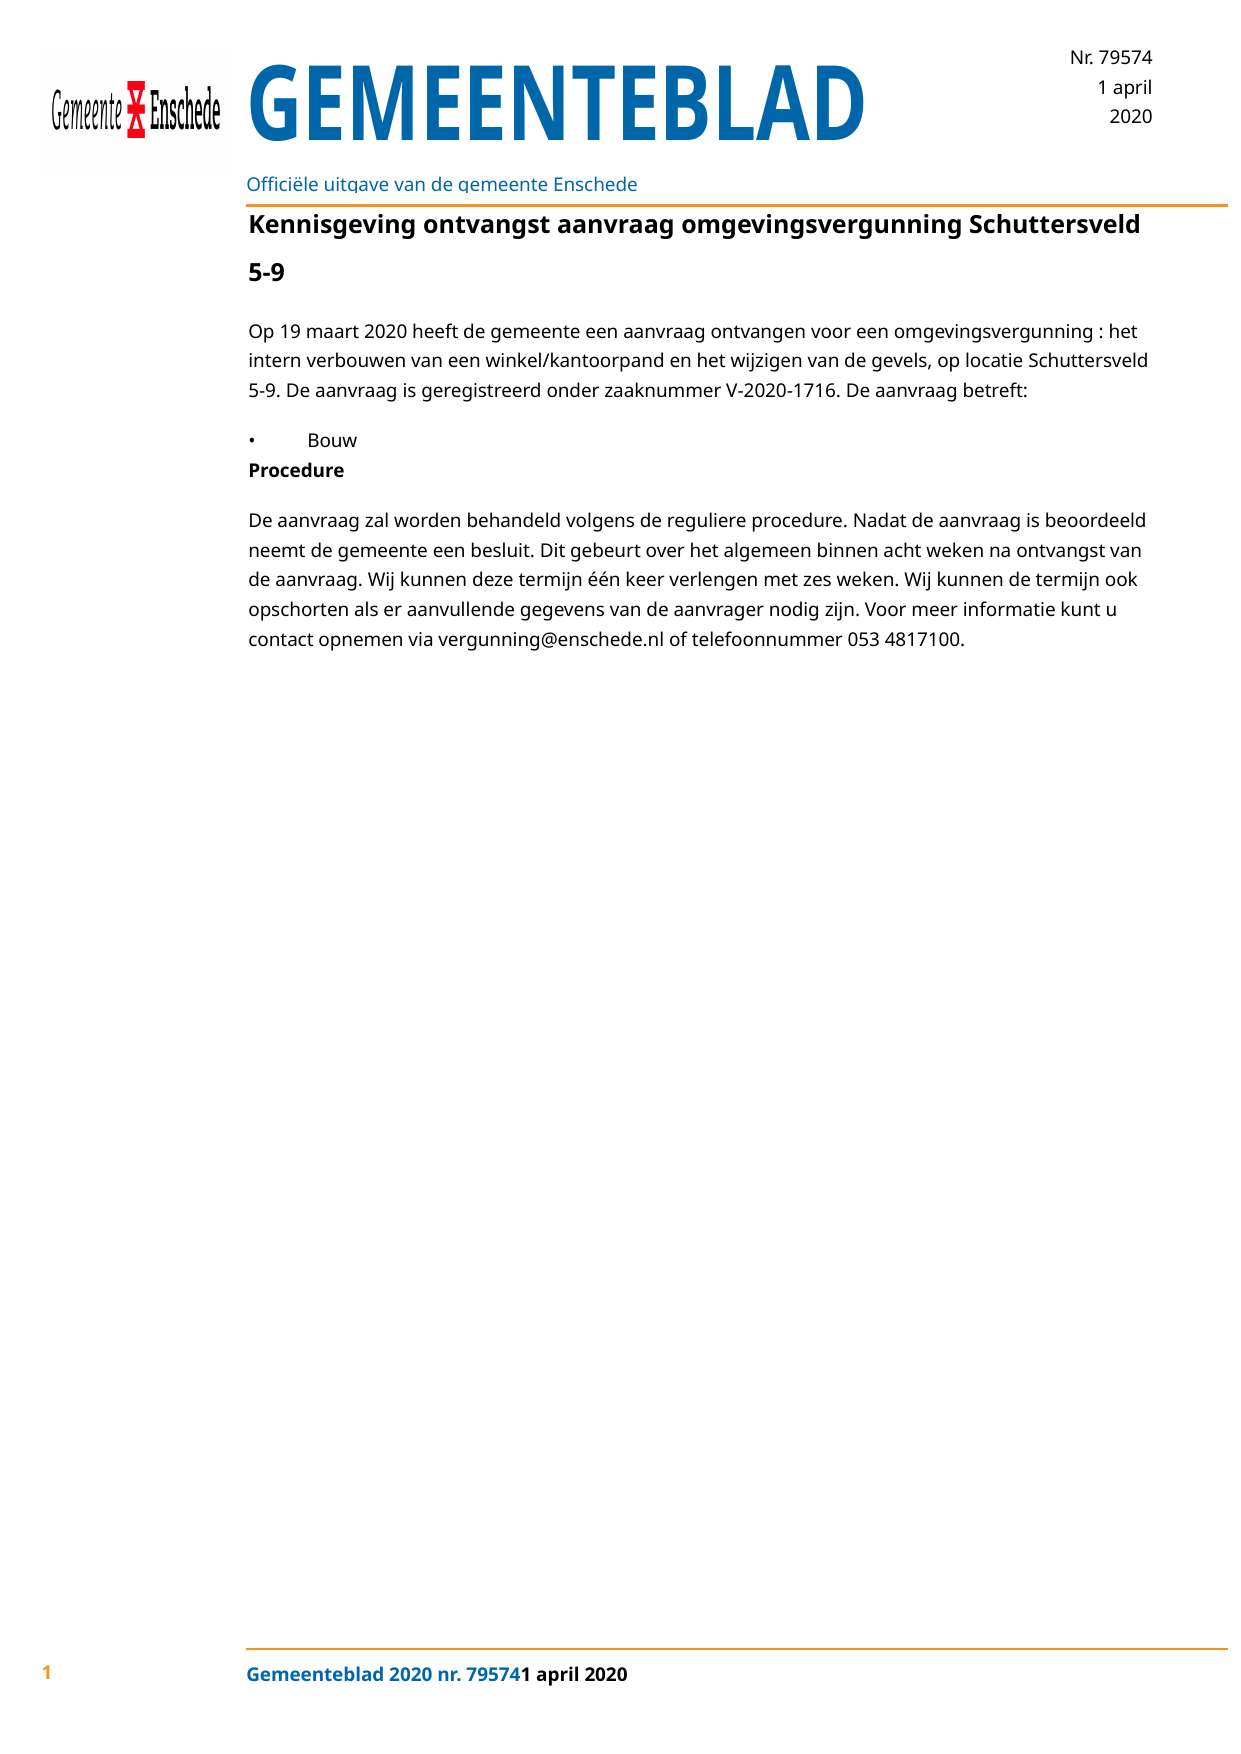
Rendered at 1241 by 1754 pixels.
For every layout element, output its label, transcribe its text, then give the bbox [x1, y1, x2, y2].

picture [41, 47, 231, 172]
text Procedure [248, 457, 1152, 483]
list Bouw [248, 427, 1152, 453]
text Kennisgeving ontvangst aanvraag omgevingsvergunning Schuttersveld 5-9 [248, 207, 1152, 288]
text Op 19 maart 2020 heeft de gemeente een aanvraag ontvangen voor een omgevingsvergunning : het intern verbouwen van een winkel/kantoorpand en het wijzigen van de gevels, op locatie Schuttersveld 5-9. De aanvraag is geregistreerd onder zaaknummer V-2020-1716. De aanvraag betreft: [248, 318, 1152, 403]
text De aanvraag zal worden behandeld volgens de reguliere procedure. Nadat de aanvraag is beoordeeld neemt de gemeente een besluit. Dit gebeurt over het algemeen binnen acht weken na ontvangst van de aanvraag. Wij kunnen deze termijn één keer verlengen met zes weken. Wij kunnen de termijn ook opschorten als er aanvullende gegevens van de aanvrager nodig zijn. Voor meer informatie kunt u contact opnemen via vergunning@enschede.nl of telefoonnummer 053 4817100. [248, 507, 1152, 652]
